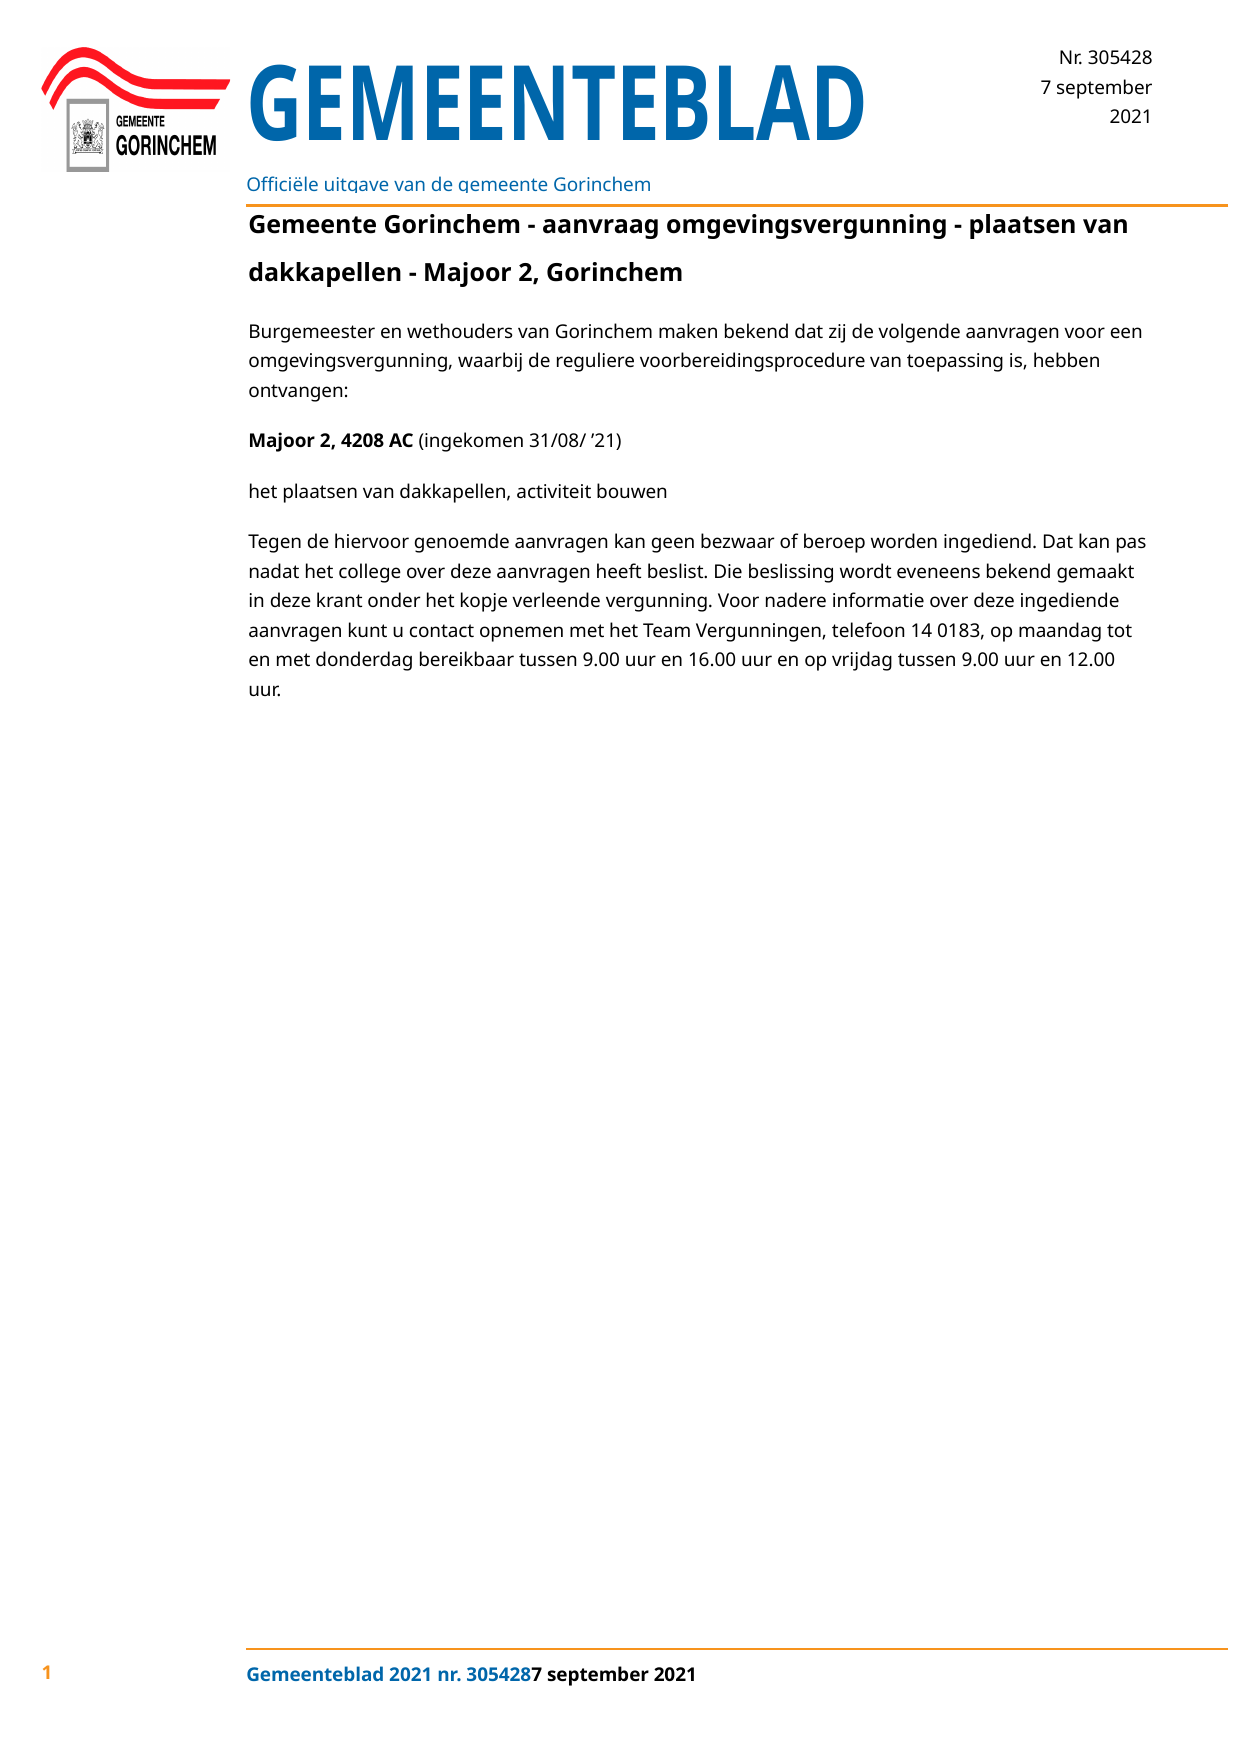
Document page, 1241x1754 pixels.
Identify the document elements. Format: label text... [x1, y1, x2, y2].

text Tegen de hiervoor genoemde aanvragen kan geen bezwaar of beroep worden ingediend. Dat kan pas nadat het college over deze aanvragen heeft beslist. Die beslissing wordt eveneens bekend gemaakt in deze krant onder het kopje verleende vergunning. Voor nadere informatie over deze ingediende aanvragen kunt u contact opnemen met het Team Vergunningen, telefoon 14 0183, op maandag tot en met donderdag bereikbaar tussen 9.00 uur en 16.00 uur en op vrijdag tussen 9.00 uur en 12.00 uur. [248, 528, 1152, 702]
picture [41, 47, 231, 172]
text het plaatsen van dakkapellen, activiteit bouwen [248, 478, 1152, 504]
text Gemeente Gorinchem - aanvraag omgevingsvergunning - plaatsen van dakkapellen - Majoor 2, Gorinchem [248, 207, 1152, 288]
text Burgemeester en wethouders van Gorinchem maken bekend dat zij de volgende aanvragen voor een omgevingsvergunning, waarbij de reguliere voorbereidingsprocedure van toepassing is, hebben ontvangen: [248, 318, 1152, 403]
text Majoor 2, 4208 AC (ingekomen 31/08/ ’21) [248, 427, 1152, 453]
